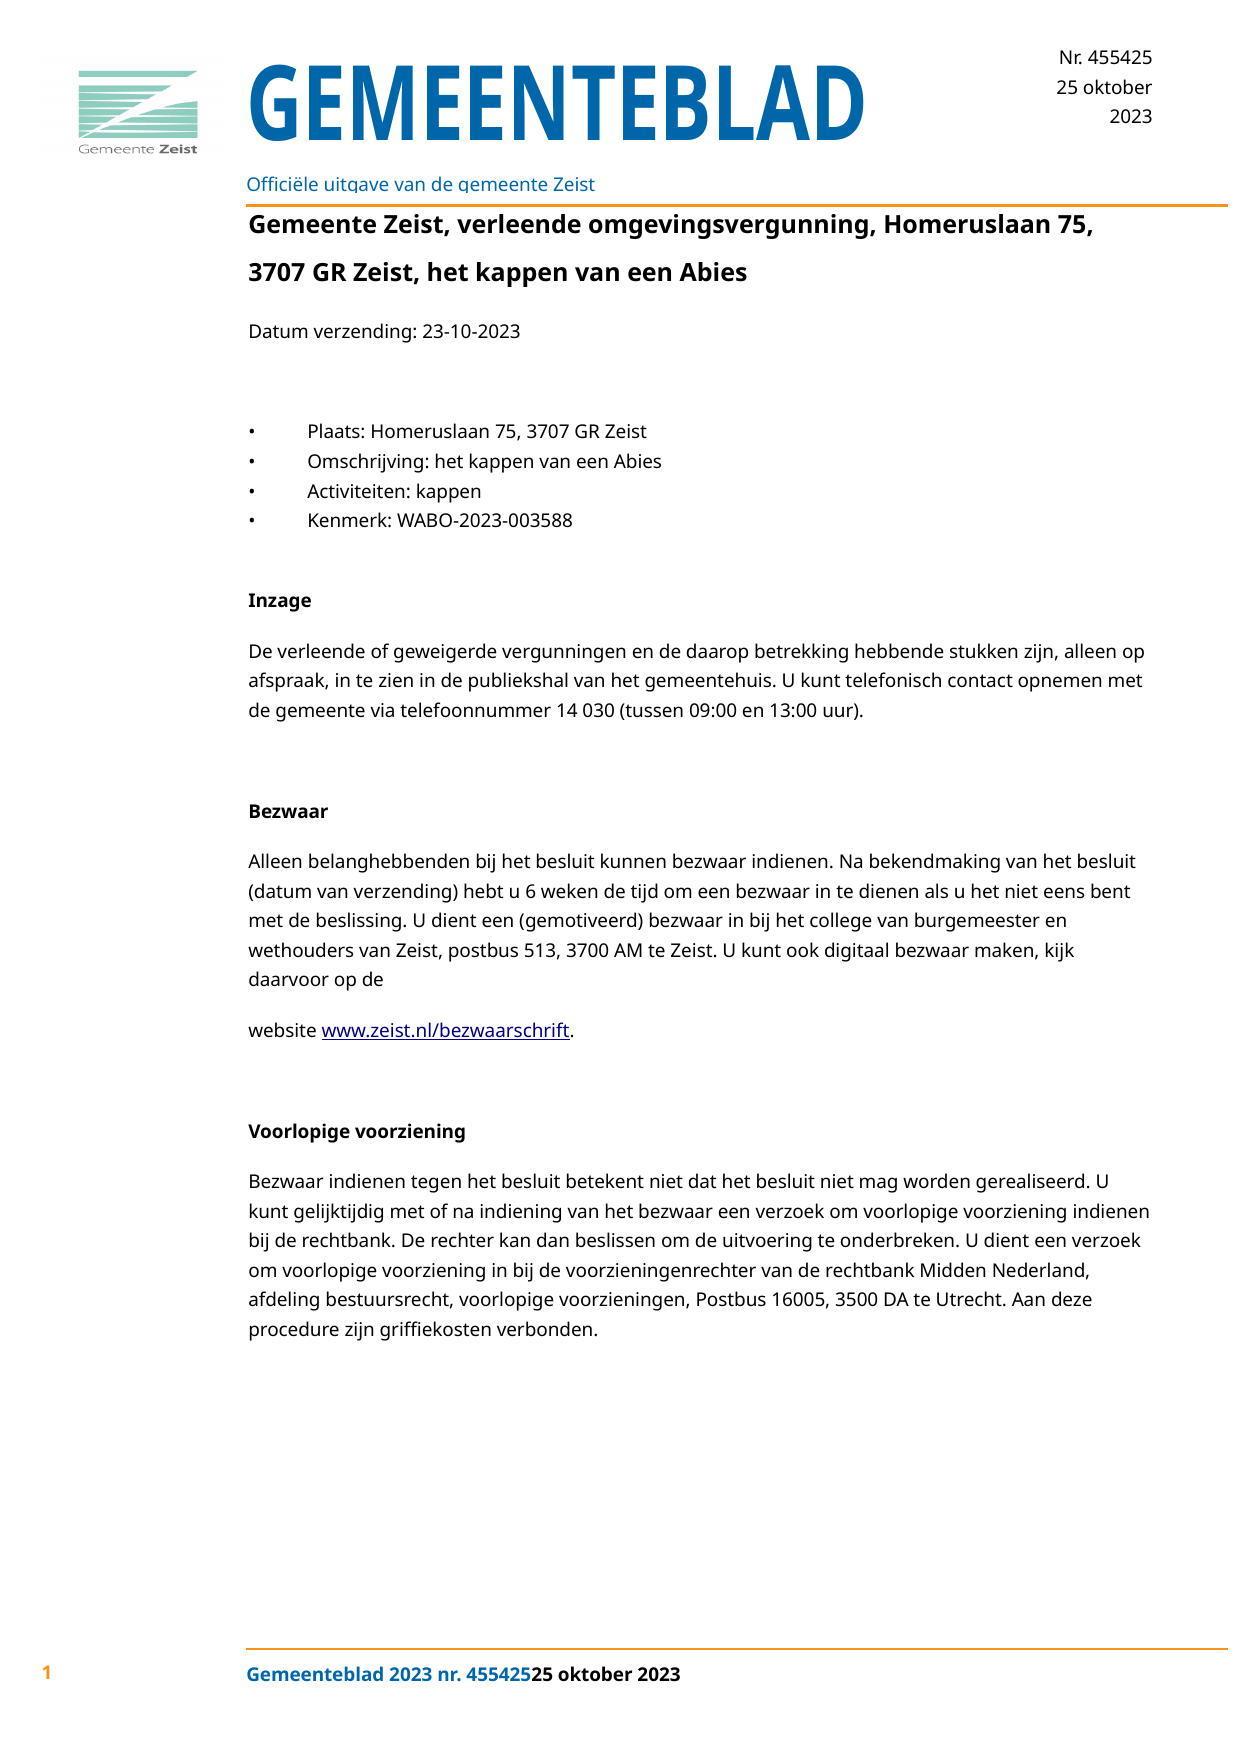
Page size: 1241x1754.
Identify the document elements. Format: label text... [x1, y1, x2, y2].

list Omschrijving: het kappen van een Abies [248, 448, 1152, 474]
text Bezwaar indienen tegen het besluit betekent niet dat het besluit niet mag worden gerealiseerd. U kunt gelijktijdig met of na indiening van het bezwaar een verzoek om voorlopige voorziening indienen bij de rechtbank. De rechter kan dan beslissen om de uitvoering te onderbreken. U dient een verzoek om voorlopige voorziening in bij de voorzieningenrechter van de rechtbank Midden Nederland, afdeling bestuursrecht, voorlopige voorzieningen, Postbus 16005, 3500 DA te Utrecht. Aan deze procedure zijn griffiekosten verbonden. [248, 1168, 1152, 1342]
text Bezwaar [248, 798, 1152, 824]
text De verleende of geweigerde vergunningen en de daarop betrekking hebbende stukken zijn, alleen op afspraak, in te zien in de publiekshal van het gemeentehuis. U kunt telefonisch contact opnemen met de gemeente via telefoonnummer 14 030 (tussen 09:00 en 13:00 uur). [248, 638, 1152, 723]
text Voorlopige voorziening [248, 1118, 1152, 1144]
picture [41, 47, 231, 172]
text Gemeente Zeist, verleende omgevingsvergunning, Homeruslaan 75, 3707 GR Zeist, het kappen van een Abies [248, 207, 1152, 288]
text Datum verzending: 23-10-2023 [248, 318, 1152, 344]
list Kenmerk: WABO-2023-003588 [248, 507, 1152, 533]
text Alleen belanghebbenden bij het besluit kunnen bezwaar indienen. Na bekendmaking van het besluit (datum van verzending) hebt u 6 weken de tijd om een bezwaar in te dienen als u het niet eens bent met de beslissing. U dient een (gemotiveerd) bezwaar in bij het college van burgemeester en wethouders van Zeist, postbus 513, 3700 AM te Zeist. U kunt ook digitaal bezwaar maken, kijk daarvoor op de [248, 848, 1152, 992]
text Inzage [248, 587, 1152, 613]
list Activiteiten: kappen [248, 478, 1152, 504]
list Plaats: Homeruslaan 75, 3707 GR Zeist [248, 419, 1152, 444]
text website www.zeist.nl/bezwaarschrift. [248, 1017, 1152, 1043]
